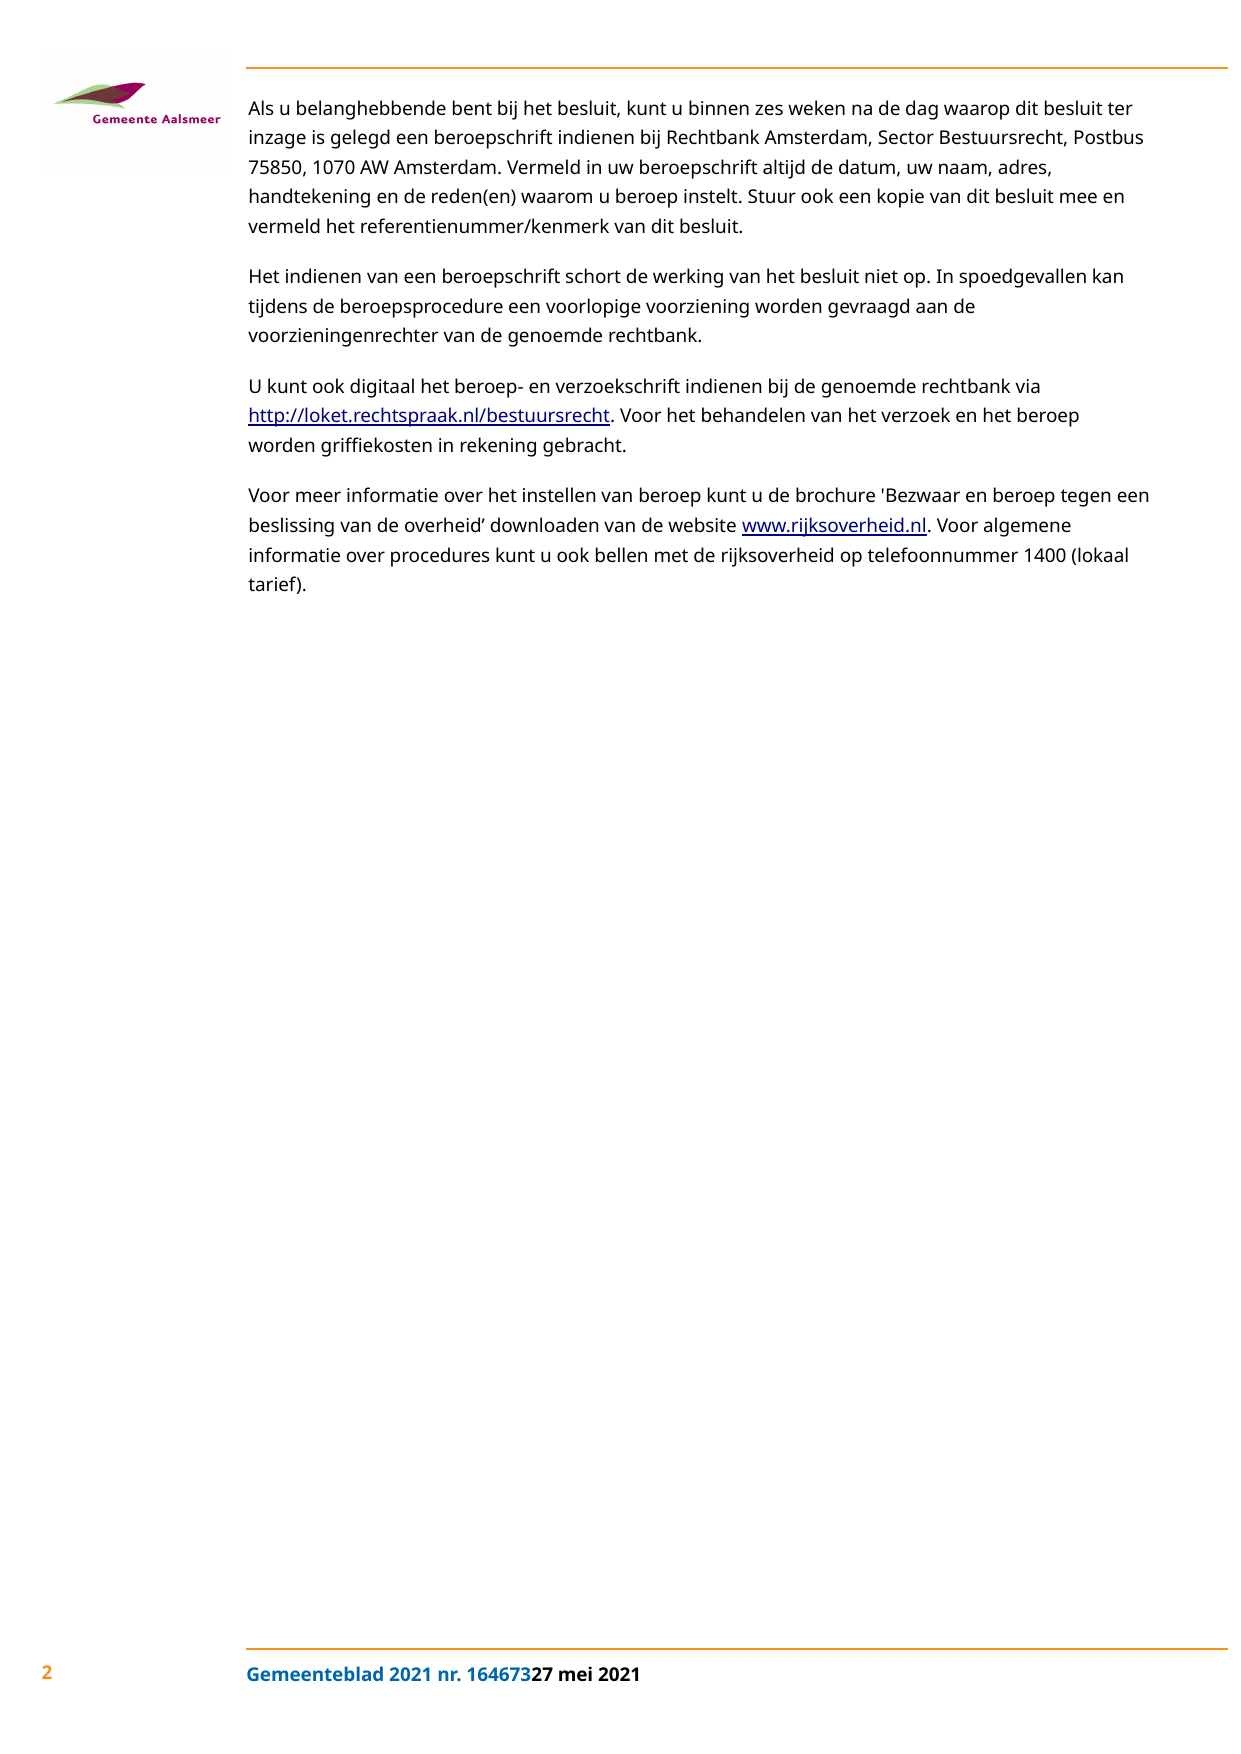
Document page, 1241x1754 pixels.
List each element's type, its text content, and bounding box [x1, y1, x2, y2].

text U kunt ook digitaal het beroep- en verzoekschrift indienen bij de genoemde rechtbank via http://loket.rechtspraak.nl/bestuursrecht. Voor het behandelen van het verzoek en het beroep worden griffiekosten in rekening gebracht. [248, 373, 1152, 458]
picture [41, 47, 231, 172]
text Voor meer informatie over het instellen van beroep kunt u de brochure 'Bezwaar en beroep tegen een beslissing van de overheid’ downloaden van de website www.rijksoverheid.nl. Voor algemene informatie over procedures kunt u ook bellen met de rijksoverheid op telefoonnummer 1400 (lokaal tarief). [248, 483, 1152, 597]
text Het indienen van een beroepschrift schort de werking van het besluit niet op. In spoedgevallen kan tijdens de beroepsprocedure een voorlopige voorziening worden gevraagd aan de voorzieningenrechter van de genoemde rechtbank. [248, 263, 1152, 348]
text Als u belanghebbende bent bij het besluit, kunt u binnen zes weken na de dag waarop dit besluit ter inzage is gelegd een beroepschrift indienen bij Rechtbank Amsterdam, Sector Bestuursrecht, Postbus 75850, 1070 AW Amsterdam. Vermeld in uw beroepschrift altijd de datum, uw naam, adres, handtekening en de reden(en) waarom u beroep instelt. Stuur ook een kopie van dit besluit mee en vermeld het referentienummer/kenmerk van dit besluit. [248, 95, 1152, 239]
